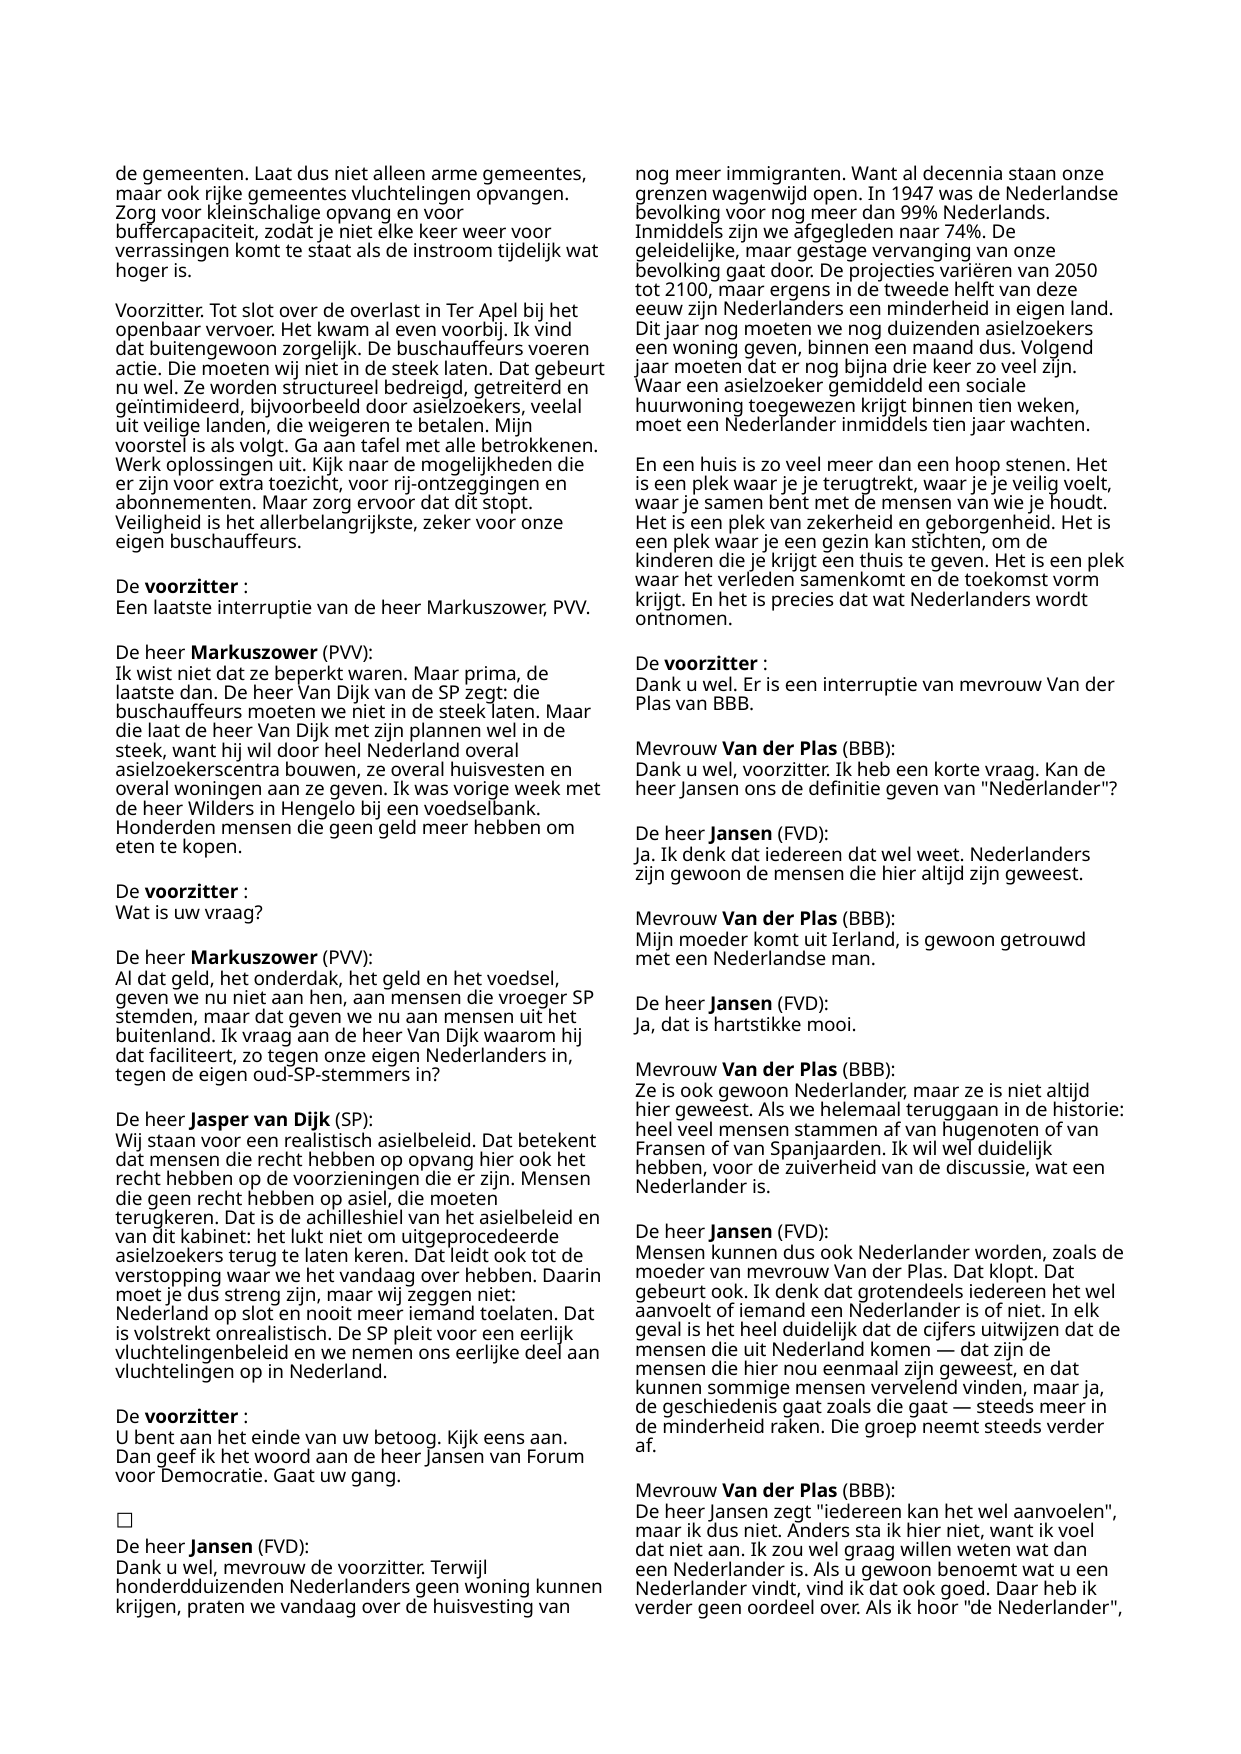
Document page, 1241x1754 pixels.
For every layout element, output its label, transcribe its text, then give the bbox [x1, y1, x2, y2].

text de gemeenten. Laat dus niet alleen arme gemeentes, maar ook rijke gemeentes vluchtelingen opvangen. Zorg voor kleinschalige opvang en voor buffercapaciteit, zodat je niet elke keer weer voor verrassingen komt te staat als de instroom tijdelijk wat hoger is. [115, 165, 605, 281]
text De voorzitter : [635, 650, 1125, 676]
text nog meer immigranten. Want al decennia staan onze grenzen wagenwijd open. In 1947 was de Nederlandse bevolking voor nog meer dan 99% Nederlands. Inmiddels zijn we afgegleden naar 74%. De geleidelijke, maar gestage vervanging van onze bevolking gaat door. De projecties variëren van 2050 tot 2100, maar ergens in de tweede helft van deze eeuw zijn Nederlanders een minderheid in eigen land. Dit jaar nog moeten we nog duizenden asielzoekers een woning geven, binnen een maand dus. Volgend jaar moeten dat er nog bijna drie keer zo veel zijn. Waar een asielzoeker gemiddeld een sociale huurwoning toegewezen krijgt binnen tien weken, moet een Nederlander inmiddels tien jaar wachten. [635, 165, 1125, 435]
text Dank u wel. Er is een interruptie van mevrouw Van der Plas van BBB. [635, 676, 1125, 714]
text De heer Jasper van Dijk (SP): [115, 1106, 605, 1132]
text Mijn moeder komt uit Ierland, is gewoon getrouwd met een Nederlandse man. [635, 931, 1125, 970]
text Een laatste interruptie van de heer Markuszower, PVV. [115, 599, 605, 618]
text De voorzitter : [115, 878, 605, 904]
text Ze is ook gewoon Nederlander, maar ze is niet altijd hier geweest. Als we helemaal teruggaan in de historie: heel veel mensen stammen af van hugenoten of van Fransen of van Spanjaarden. Ik wil wel duidelijk hebben, voor de zuiverheid van de discussie, wat een Nederlander is. [635, 1082, 1125, 1198]
text Wat is uw vraag? [115, 904, 605, 923]
text Ik wist niet dat ze beperkt waren. Maar prima, de laatste dan. De heer Van Dijk van de SP zegt: die buschauffeurs moeten we niet in de steek laten. Maar die laat de heer Van Dijk met zijn plannen wel in de steek, want hij wil door heel Nederland overal asielzoekerscentra bouwen, ze overal huisvesten en overal woningen aan ze geven. Ik was vorige week met de heer Wilders in Hengelo bij een voedselbank. Honderden mensen die geen geld meer hebben om eten te kopen. [115, 664, 605, 857]
text De voorzitter : [115, 1403, 605, 1429]
text De heer Jansen (FVD): [115, 1533, 605, 1559]
text Mevrouw Van der Plas (BBB): [635, 905, 1125, 931]
text De heer Markuszower (PVV): [115, 944, 605, 970]
text Mevrouw Van der Plas (BBB): [635, 1477, 1125, 1503]
text Mevrouw Van der Plas (BBB): [635, 735, 1125, 761]
text De voorzitter : [115, 573, 605, 599]
text Dank u wel, voorzitter. Ik heb een korte vraag. Kan de heer Jansen ons de definitie geven van "Nederlander"? [635, 761, 1125, 799]
text De heer Jansen zegt "iedereen kan het wel aanvoelen", maar ik dus niet. Anders sta ik hier niet, want ik voel dat niet aan. Ik zou wel graag willen weten wat dan een Nederlander is. Als u gewoon benoemt wat u een Nederlander vindt, vind ik dat ook goed. Daar heb ik verder geen oordeel over. Als ik hoor "de Nederlander", [635, 1503, 1125, 1618]
text Ja, dat is hartstikke mooi. [635, 1016, 1125, 1036]
text De heer Jansen (FVD): [635, 820, 1125, 846]
text U bent aan het einde van uw betoog. Kijk eens aan. Dan geef ik het woord aan de heer Jansen van Forum voor Democratie. Gaat uw gang. [115, 1429, 605, 1487]
text En een huis is zo veel meer dan een hoop stenen. Het is een plek waar je je terugtrekt, waar je je veilig voelt, waar je samen bent met de mensen van wie je houdt. Het is een plek van zekerheid en geborgenheid. Het is een plek waar je een gezin kan stichten, om de kinderen die je krijgt een thuis te geven. Het is een plek waar het verleden samenkomt en de toekomst vorm krijgt. En het is precies dat wat Nederlanders wordt ontnomen. [635, 456, 1125, 629]
text De heer Jansen (FVD): [635, 991, 1125, 1016]
text ⬜ [115, 1508, 605, 1533]
text Al dat geld, het onderdak, het geld en het voedsel, geven we nu niet aan hen, aan mensen die vroeger SP stemden, maar dat geven we nu aan mensen uit het buitenland. Ik vraag aan de heer Van Dijk waarom hij dat faciliteert, zo tegen onze eigen Nederlanders in, tegen de eigen oud-SP-stemmers in? [115, 970, 605, 1085]
text Mensen kunnen dus ook Nederlander worden, zoals de moeder van mevrouw Van der Plas. Dat klopt. Dat gebeurt ook. Ik denk dat grotendeels iedereen het wel aanvoelt of iemand een Nederlander is of niet. In elk geval is het heel duidelijk dat de cijfers uitwijzen dat de mensen die uit Nederland komen — dat zijn de mensen die hier nou eenmaal zijn geweest, en dat kunnen sommige mensen vervelend vinden, maar ja, de geschiedenis gaat zoals die gaat — steeds meer in de minderheid raken. Die groep neemt steeds verder af. [635, 1244, 1125, 1456]
text Ja. Ik denk dat iedereen dat wel weet. Nederlanders zijn gewoon de mensen die hier altijd zijn geweest. [635, 846, 1125, 884]
text Mevrouw Van der Plas (BBB): [635, 1056, 1125, 1082]
text Dank u wel, mevrouw de voorzitter. Terwijl honderdduizenden Nederlanders geen woning kunnen krijgen, praten we vandaag over de huisvesting van [115, 1559, 605, 1617]
text De heer Jansen (FVD): [635, 1218, 1125, 1244]
text Voorzitter. Tot slot over de overlast in Ter Apel bij het openbaar vervoer. Het kwam al even voorbij. Ik vind dat buitengewoon zorgelijk. De buschauffeurs voeren actie. Die moeten wij niet in de steek laten. Dat gebeurt nu wel. Ze worden structureel bedreigd, getreiterd en geïntimideerd, bijvoorbeeld door asielzoekers, veelal uit veilige landen, die weigeren te betalen. Mijn voorstel is als volgt. Ga aan tafel met alle betrokkenen. Werk oplossingen uit. Kijk naar de mogelijkheden die er zijn voor extra toezicht, voor rij-ontzeggingen en abonnementen. Maar zorg ervoor dat dit stopt. Veiligheid is het allerbelangrijkste, zeker voor onze eigen buschauffeurs. [115, 302, 605, 552]
text Wij staan voor een realistisch asielbeleid. Dat betekent dat mensen die recht hebben op opvang hier ook het recht hebben op de voorzieningen die er zijn. Mensen die geen recht hebben op asiel, die moeten terugkeren. Dat is de achilleshiel van het asielbeleid en van dit kabinet: het lukt niet om uitgeprocedeerde asielzoekers terug te laten keren. Dat leidt ook tot de verstopping waar we het vandaag over hebben. Daarin moet je dus streng zijn, maar wij zeggen niet: Nederland op slot en nooit meer iemand toelaten. Dat is volstrekt onrealistisch. De SP pleit voor een eerlijk vluchtelingenbeleid en we nemen ons eerlijke deel aan vluchtelingen op in Nederland. [115, 1132, 605, 1382]
text De heer Markuszower (PVV): [115, 639, 605, 664]
